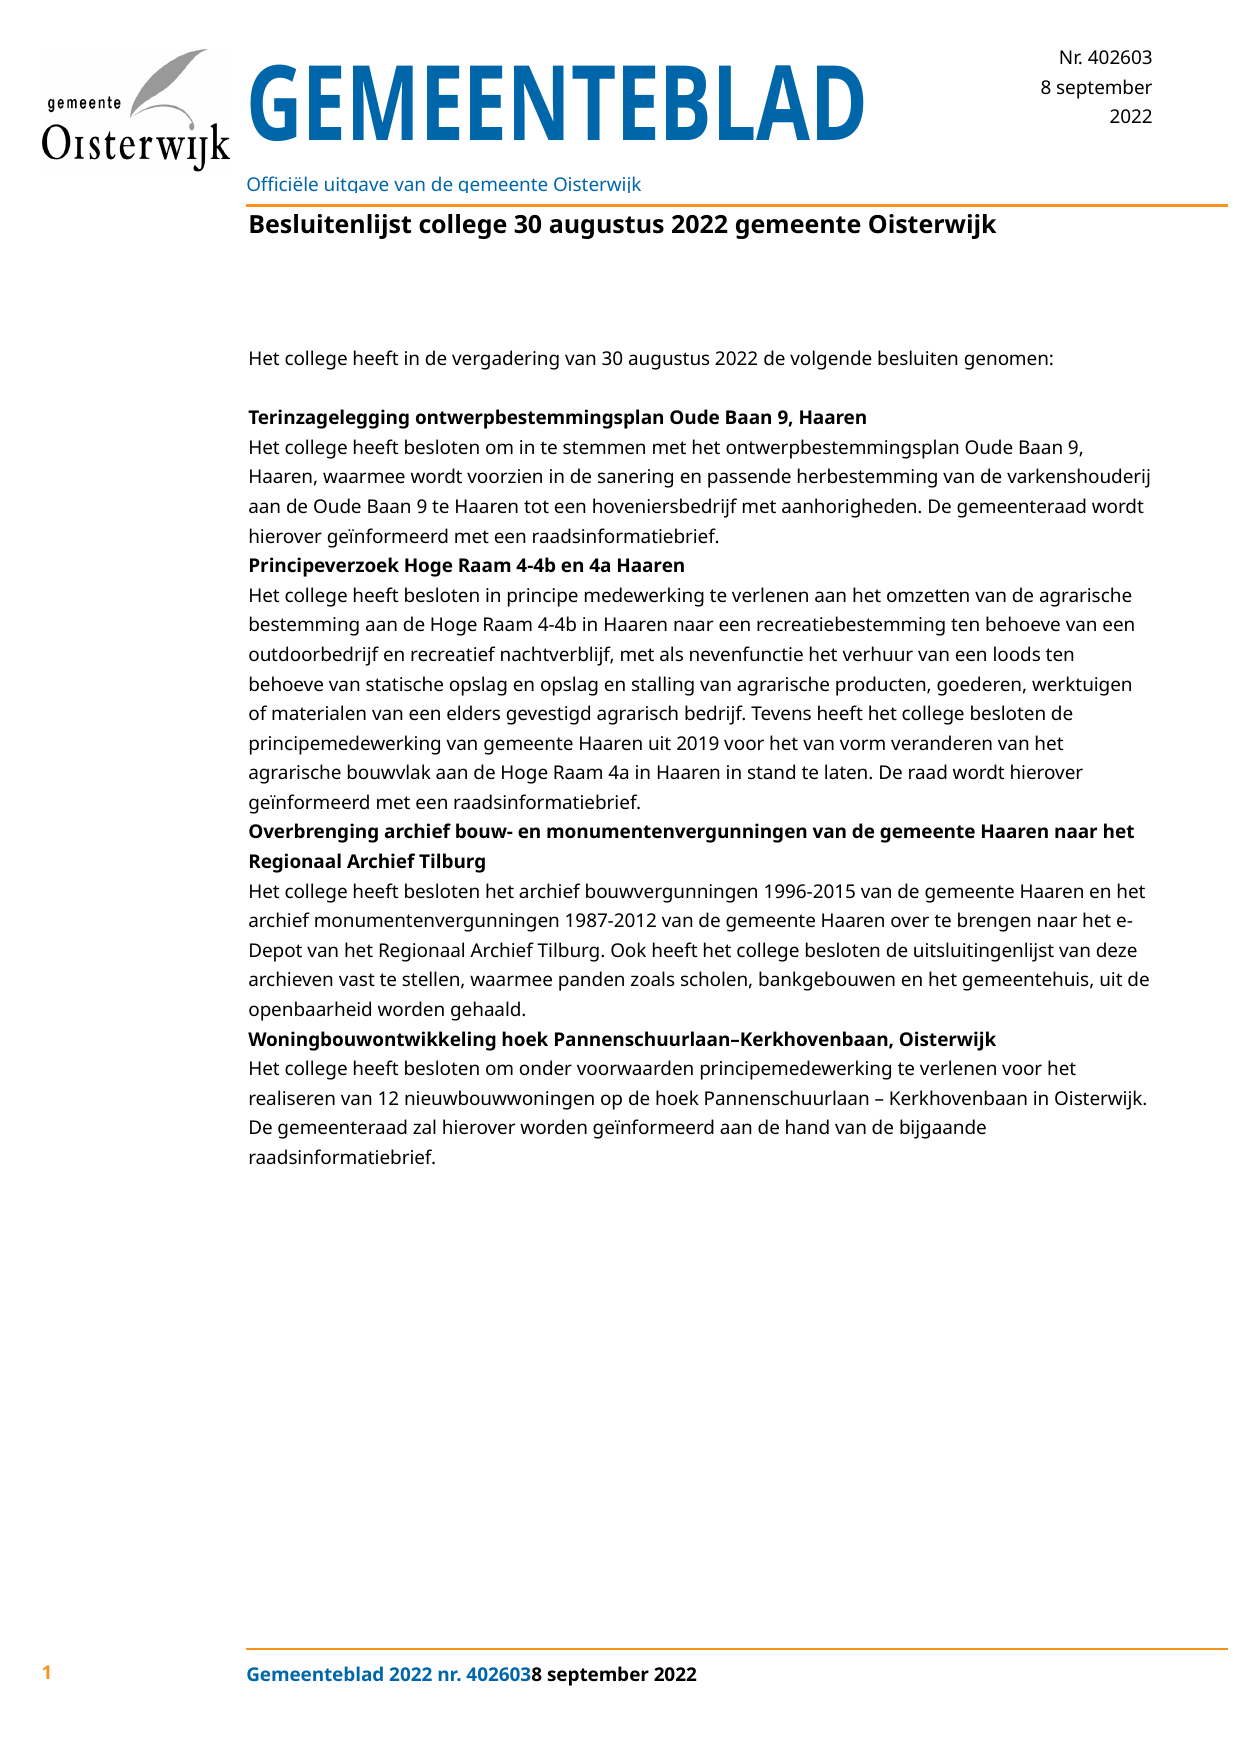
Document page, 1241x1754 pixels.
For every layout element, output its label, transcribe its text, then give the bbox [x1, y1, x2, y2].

text Besluitenlijst college 30 augustus 2022 gemeente Oisterwijk [248, 207, 1152, 241]
text Terinzagelegging ontwerpbestemmingsplan Oude Baan 9, Haaren [248, 404, 1152, 430]
text Het college heeft besloten om onder voorwaarden principemedewerking te verlenen voor het realiseren van 12 nieuwbouwwoningen op de hoek Pannenschuurlaan – Kerkhovenbaan in Oisterwijk. De gemeenteraad zal hierover worden geïnformeerd aan de hand van de bijgaande raadsinformatiebrief. [248, 1055, 1152, 1170]
text Overbrenging archief bouw- en monumentenvergunningen van de gemeente Haaren naar het Regionaal Archief Tilburg [248, 819, 1152, 874]
text Het college heeft besloten in principe medewerking te verlenen aan het omzetten van de agrarische bestemming aan de Hoge Raam 4-4b in Haaren naar een recreatiebestemming ten behoeve van een outdoorbedrijf en recreatief nachtverblijf, met als nevenfunctie het verhuur van een loods ten behoeve van statische opslag en opslag en stalling van agrarische producten, goederen, werktuigen of materialen van een elders gevestigd agrarisch bedrijf. Tevens heeft het college besloten de principemedewerking van gemeente Haaren uit 2019 voor het van vorm veranderen van het agrarische bouwvlak aan de Hoge Raam 4a in Haaren in stand te laten. De raad wordt hierover geïnformeerd met een raadsinformatiebrief. [248, 582, 1152, 815]
text Het college heeft in de vergadering van 30 augustus 2022 de volgende besluiten genomen: [248, 345, 1152, 371]
picture [41, 47, 231, 172]
text Het college heeft besloten het archief bouwvergunningen 1996-2015 van de gemeente Haaren en het archief monumentenvergunningen 1987-2012 van de gemeente Haaren over te brengen naar het e-Depot van het Regionaal Archief Tilburg. Ook heeft het college besloten de uitsluitingenlijst van deze archieven vast te stellen, waarmee panden zoals scholen, bankgebouwen en het gemeentehuis, uit de openbaarheid worden gehaald. [248, 878, 1152, 1022]
text Woningbouwontwikkeling hoek Pannenschuurlaan–Kerkhovenbaan, Oisterwijk [248, 1026, 1152, 1051]
text Principeverzoek Hoge Raam 4-4b en 4a Haaren [248, 552, 1152, 578]
text Het college heeft besloten om in te stemmen met het ontwerpbestemmingsplan Oude Baan 9, Haaren, waarmee wordt voorzien in de sanering en passende herbestemming van de varkenshouderij aan de Oude Baan 9 te Haaren tot een hoveniersbedrijf met aanhorigheden. De gemeenteraad wordt hierover geïnformeerd met een raadsinformatiebrief. [248, 434, 1152, 548]
